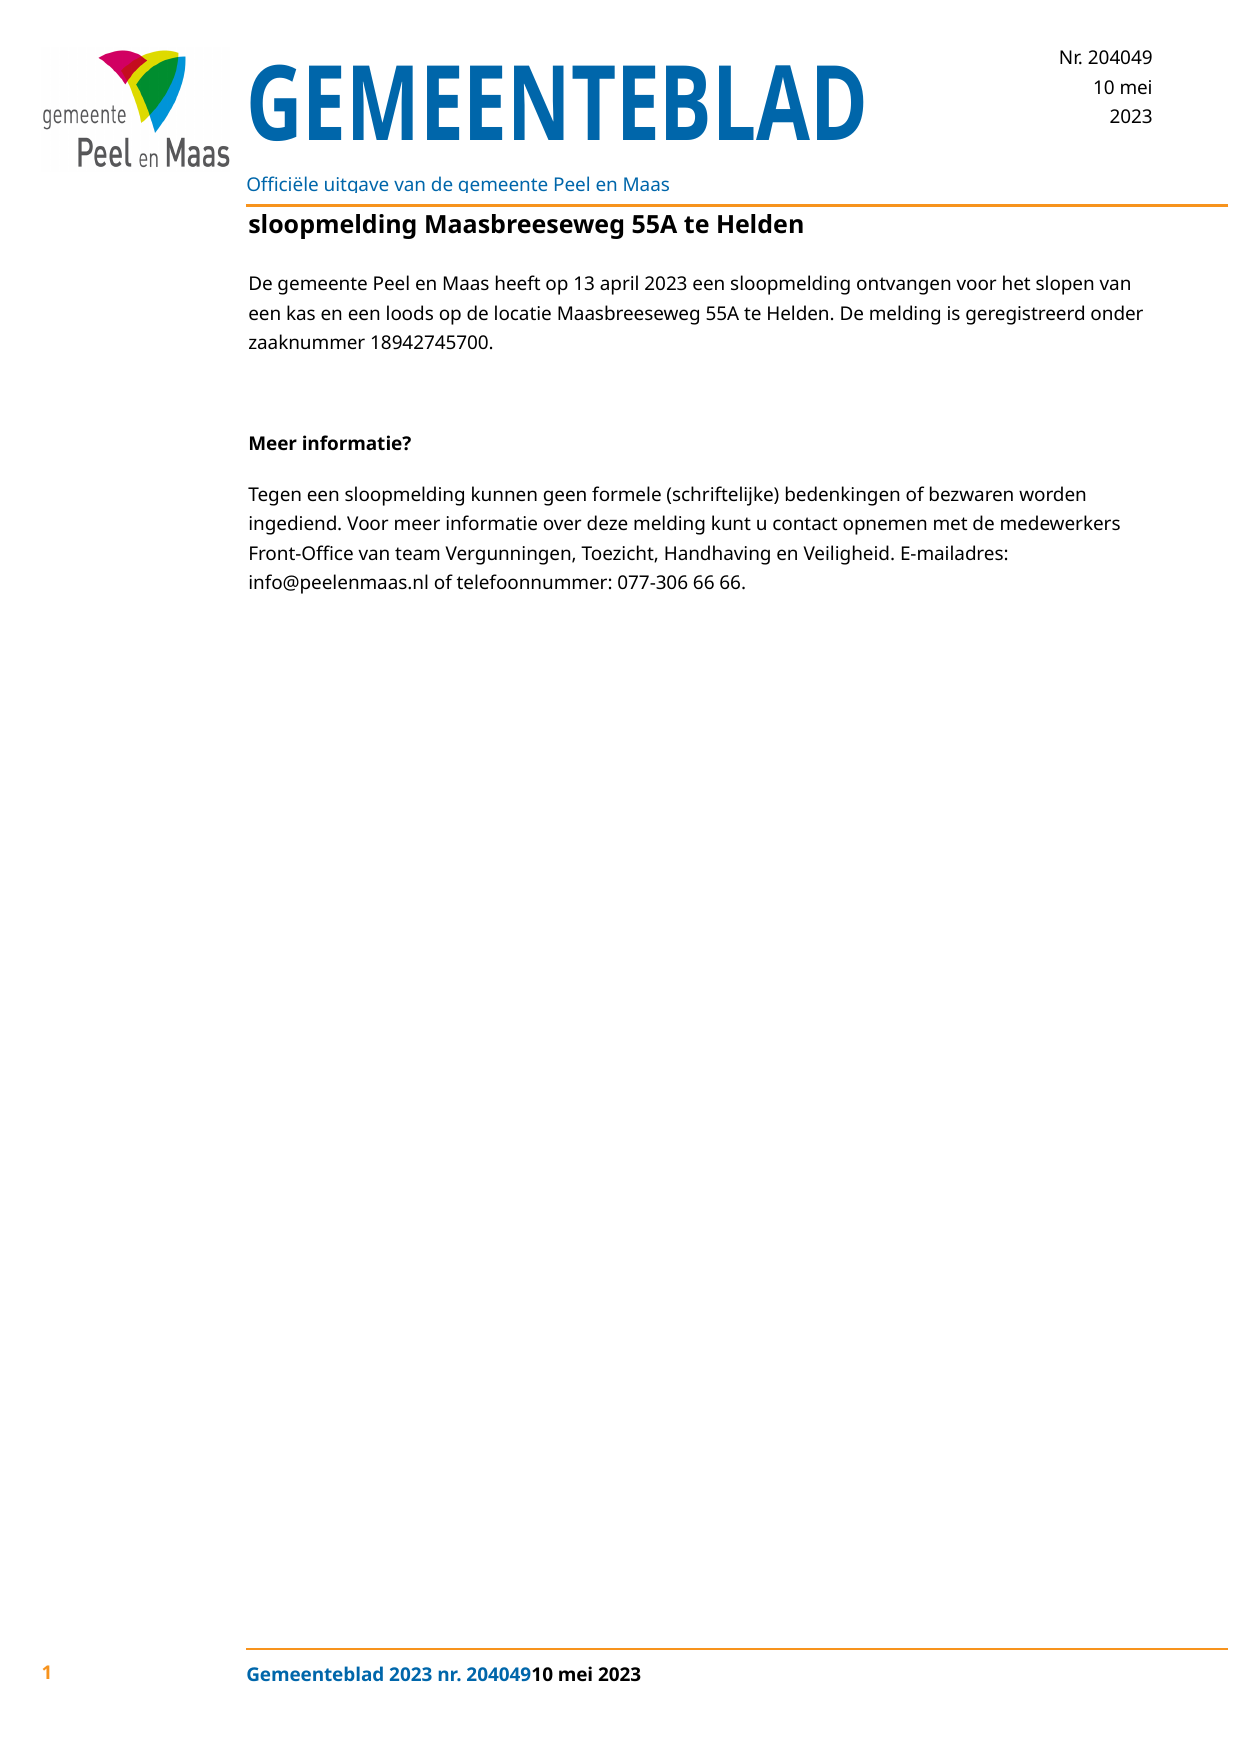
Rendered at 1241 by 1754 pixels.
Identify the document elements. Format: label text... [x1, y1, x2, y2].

picture [41, 47, 231, 172]
text De gemeente Peel en Maas heeft op 13 april 2023 een sloopmelding ontvangen voor het slopen van een kas en een loods op de locatie Maasbreeseweg 55A te Helden. De melding is geregistreerd onder zaaknummer 18942745700. [248, 270, 1152, 355]
text sloopmelding Maasbreeseweg 55A te Helden [248, 207, 1152, 241]
text Tegen een sloopmelding kunnen geen formele (schriftelijke) bedenkingen of bezwaren worden ingediend. Voor meer informatie over deze melding kunt u contact opnemen met de medewerkers Front-Office van team Vergunningen, Toezicht, Handhaving en Veiligheid. E-mailadres: info@peelenmaas.nl of telefoonnummer: 077-306 66 66. [248, 481, 1152, 595]
text Meer informatie? [248, 430, 1152, 456]
